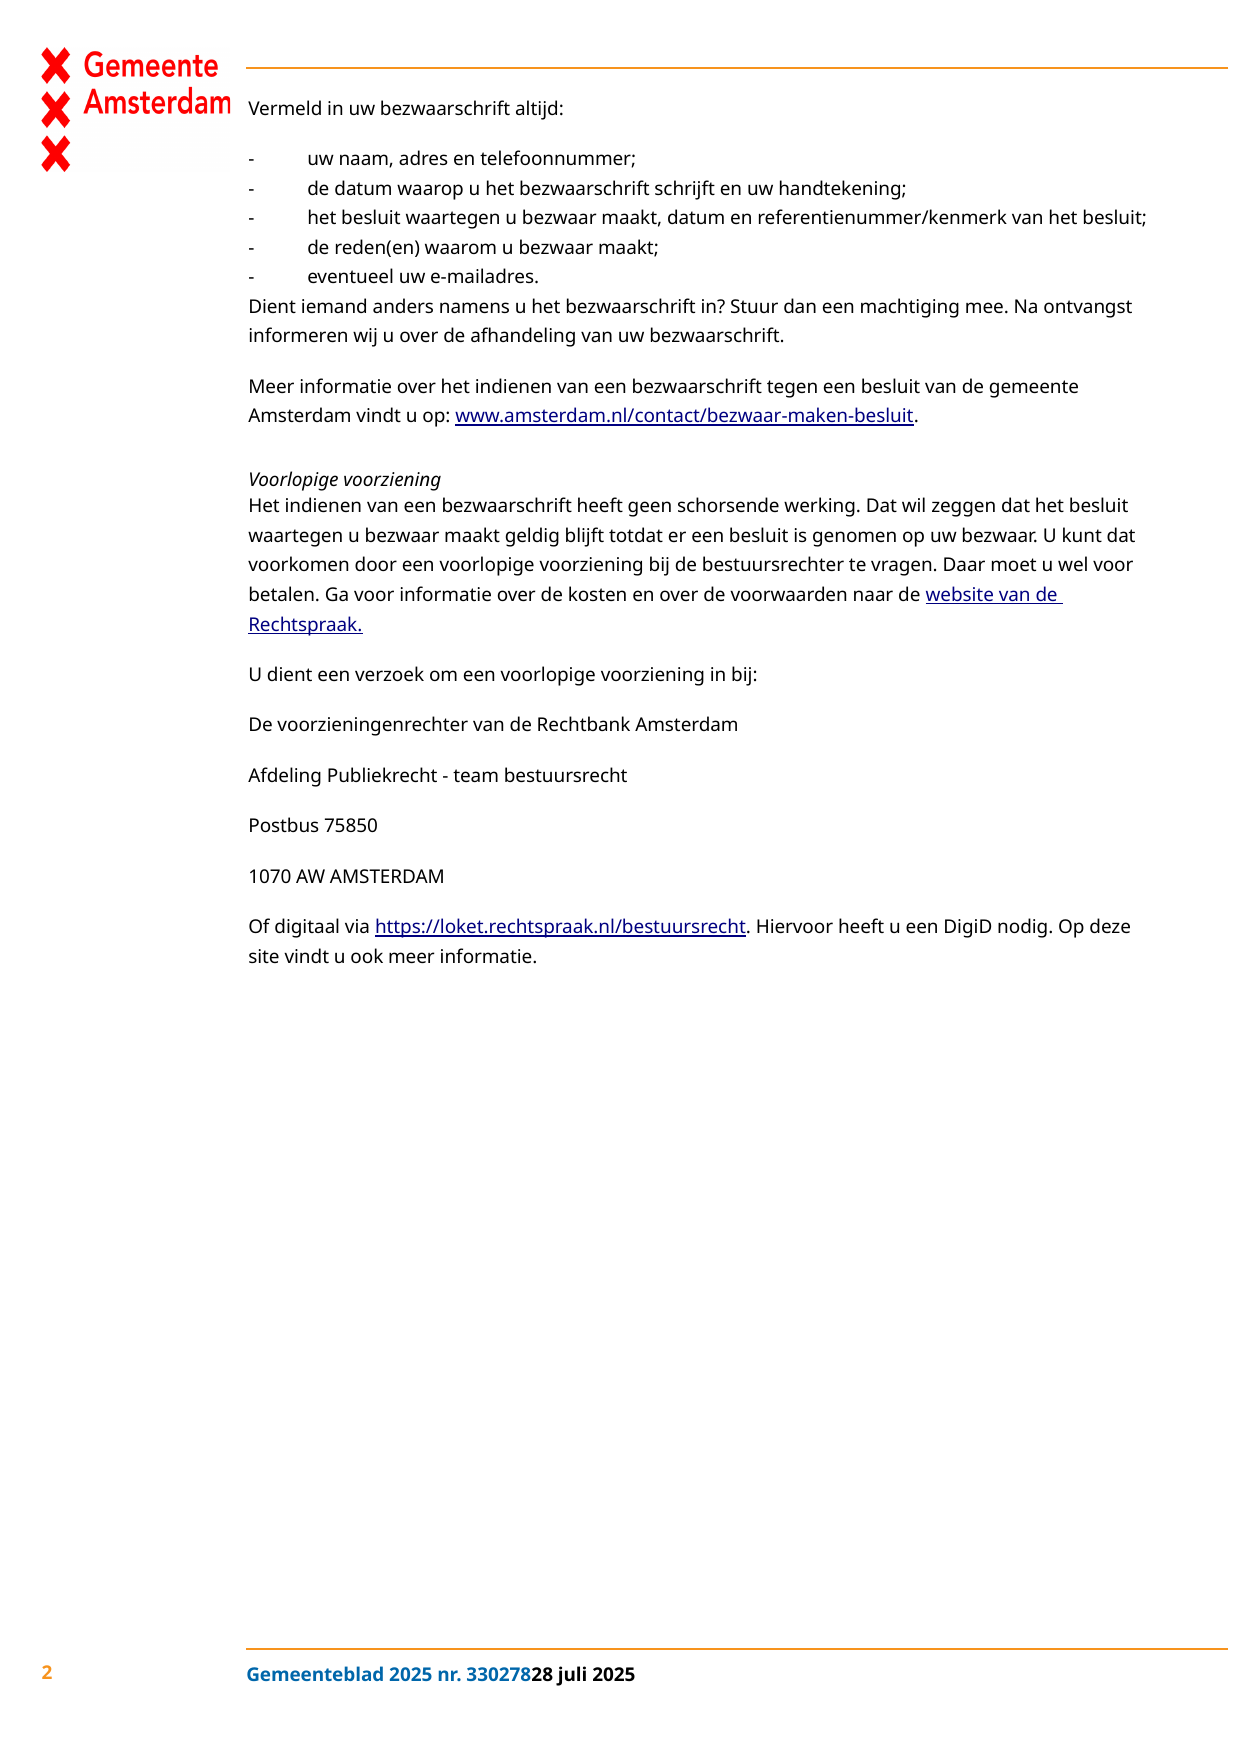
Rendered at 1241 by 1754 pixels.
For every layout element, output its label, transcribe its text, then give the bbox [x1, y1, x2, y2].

text U dient een verzoek om een voorlopige voorziening in bij: [248, 661, 1152, 687]
text Dient iemand anders namens u het bezwaarschrift in? Stuur dan een machtiging mee. Na ontvangst informeren wij u over de afhandeling van uw bezwaarschrift. [248, 293, 1152, 348]
text Afdeling Publiekrecht - team bestuursrecht [248, 762, 1152, 788]
text De voorzieningenrechter van de Rechtbank Amsterdam [248, 712, 1152, 737]
list de reden(en) waarom u bezwaar maakt; [248, 234, 1152, 260]
text Vermeld in uw bezwaarschrift altijd: [248, 95, 1152, 121]
text Of digitaal via https://loket.rechtspraak.nl/bestuursrecht. Hiervoor heeft u een DigiD nodig. Op deze site vindt u ook meer informatie. [248, 913, 1152, 968]
list het besluit waartegen u bezwaar maakt, datum en referentienummer/kenmerk van het besluit; [248, 204, 1152, 230]
text 1070 AW AMSTERDAM [248, 863, 1152, 888]
text Voorlopige voorziening [248, 467, 1152, 492]
list uw naam, adres en telefoonnummer; [248, 145, 1152, 171]
text Postbus 75850 [248, 812, 1152, 838]
picture [41, 47, 231, 172]
list eventueel uw e-mailadres. [248, 263, 1152, 289]
list de datum waarop u het bezwaarschrift schrijft en uw handtekening; [248, 175, 1152, 201]
text Het indienen van een bezwaarschrift heeft geen schorsende werking. Dat wil zeggen dat het besluit waartegen u bezwaar maakt geldig blijft totdat er een besluit is genomen op uw bezwaar. U kunt dat voorkomen door een voorlopige voorziening bij de bestuursrechter te vragen. Daar moet u wel voor betalen. Ga voor informatie over de kosten en over de voorwaarden naar de website van de Rechtspraak. [248, 492, 1152, 636]
text Meer informatie over het indienen van een bezwaarschrift tegen een besluit van de gemeente Amsterdam vindt u op: www.amsterdam.nl/contact/bezwaar-maken-besluit. [248, 373, 1152, 428]
